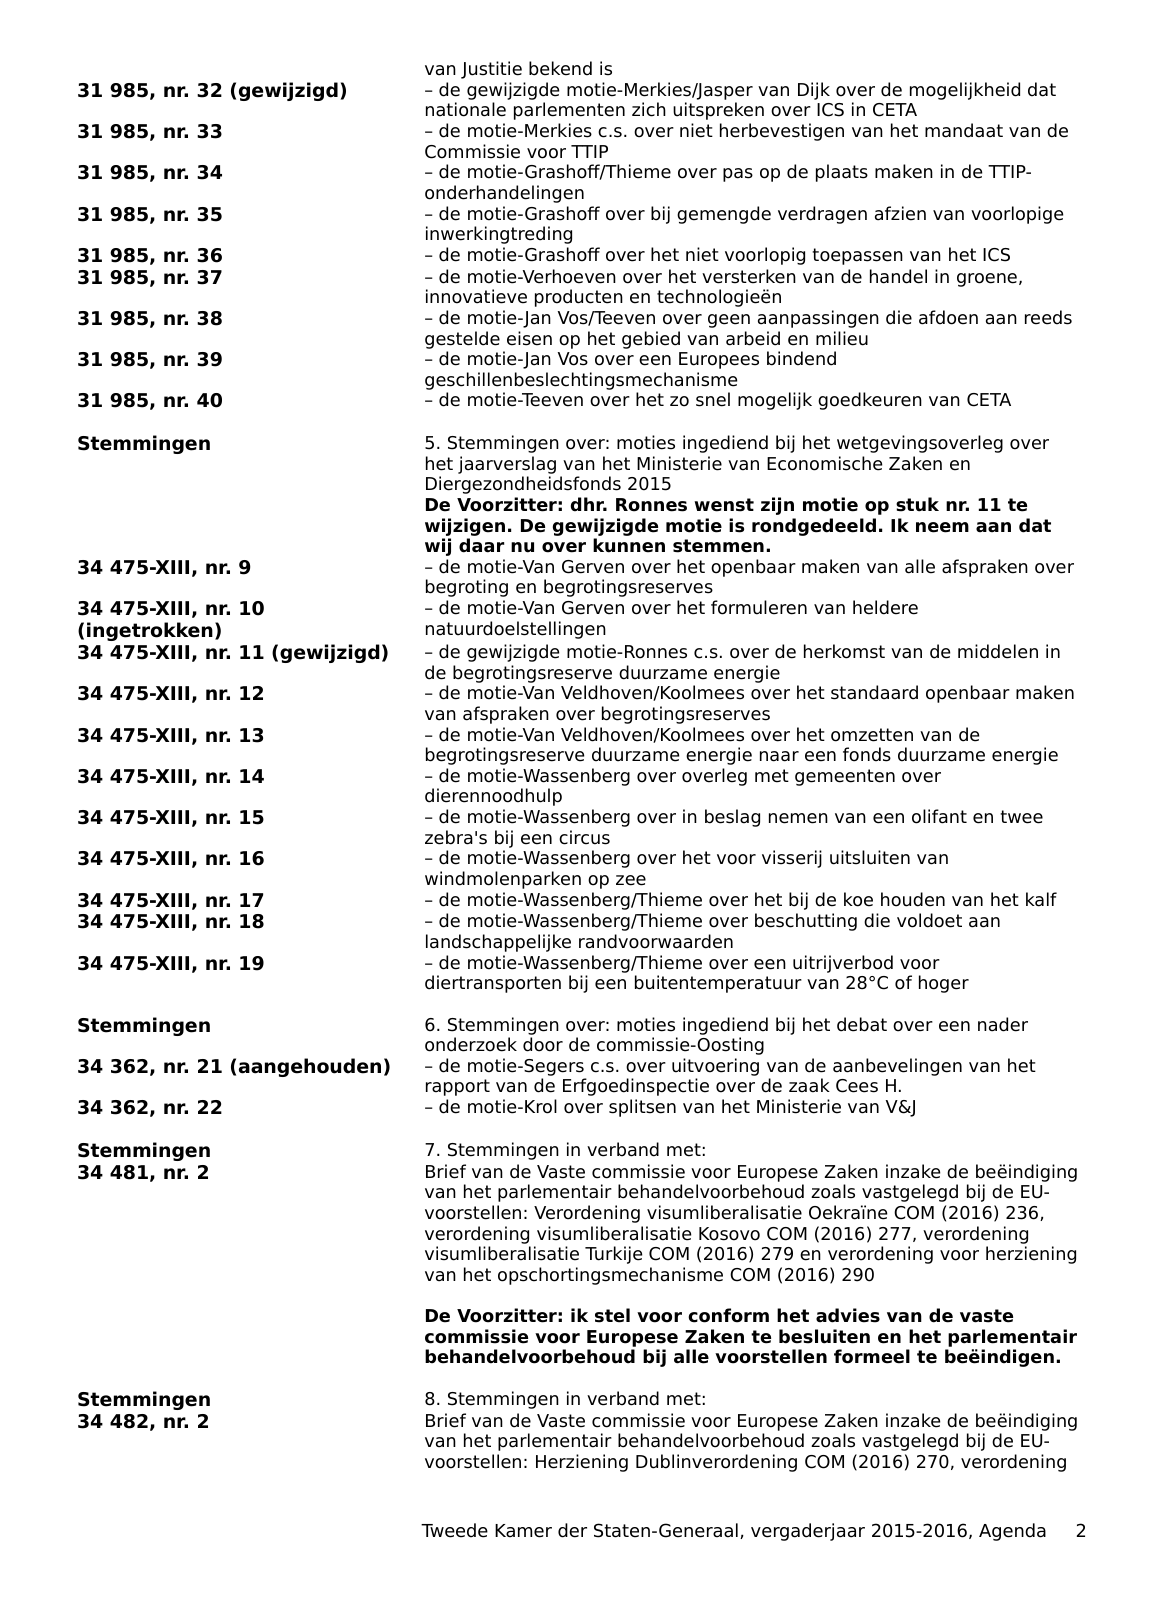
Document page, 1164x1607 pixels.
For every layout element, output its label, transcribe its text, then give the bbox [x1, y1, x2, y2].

table_cell [401, 1368, 418, 1388]
table_cell – de motie-Grashoff/Thieme over pas op de plaats maken in de TTIP-onderhandelingen [418, 162, 1087, 203]
table_cell 7. Stemmingen in verband met: [418, 1140, 1087, 1162]
table_cell [401, 59, 418, 80]
table_cell 34 475-XIII, nr. 15 [77, 807, 401, 848]
table_cell De Voorzitter: dhr. Ronnes wenst zijn motie op stuk nr. 11 te wijzigen. De gewijzigde motie is rondgedeeld. Ik neem aan dat wij daar nu over kunnen stemmen. [418, 495, 1087, 557]
table_cell [401, 766, 418, 807]
table_cell – de motie-Jan Vos over een Europees bindend geschillenbeslechtingsmechanisme [418, 349, 1087, 390]
table_cell [401, 349, 418, 390]
table_cell – de motie-Wassenberg over in beslag nemen van een olifant en twee zebra's bij een circus [418, 807, 1087, 848]
table_cell 34 475-XIII, nr. 17 [77, 890, 401, 911]
table_cell – de motie-Wassenberg/Thieme over een uitrijverbod voor diertransporten bij een buitentemperatuur van 28°C of hoger [418, 953, 1087, 994]
table_cell [401, 413, 418, 433]
table_cell [418, 1285, 1087, 1306]
table_cell 34 362, nr. 21 (aangehouden) [77, 1056, 401, 1097]
table_cell van Justitie bekend is [418, 59, 1087, 80]
table_cell 31 985, nr. 39 [77, 349, 401, 390]
table_cell [401, 433, 418, 495]
table_cell 34 362, nr. 22 [77, 1097, 401, 1119]
table_cell [401, 121, 418, 162]
table_cell 6. Stemmingen over: moties ingediend bij het debat over een nader onderzoek door de commissie-Oosting [418, 1015, 1087, 1056]
table_cell 31 985, nr. 34 [77, 162, 401, 203]
table_cell 31 985, nr. 35 [77, 204, 401, 245]
table_cell Stemmingen [77, 433, 401, 495]
table_cell [401, 1411, 418, 1472]
table_cell [77, 413, 401, 433]
table_cell [401, 495, 418, 557]
table_cell [401, 642, 418, 683]
table_cell [401, 598, 418, 642]
table_cell [401, 1056, 418, 1097]
table_cell 31 985, nr. 38 [77, 308, 401, 349]
table_cell [401, 953, 418, 994]
table_cell [401, 557, 418, 598]
table_cell 31 985, nr. 36 [77, 245, 401, 267]
table_cell 34 475-XIII, nr. 18 [77, 911, 401, 953]
table_cell 34 475-XIII, nr. 10 (ingetrokken) [77, 598, 401, 642]
table_cell – de motie-Segers c.s. over uitvoering van de aanbevelingen van het rapport van de Erfgoedinspectie over de zaak Cees H. [418, 1056, 1087, 1097]
table_cell [401, 1097, 418, 1119]
table_cell [401, 1389, 418, 1411]
table_cell 31 985, nr. 32 (gewijzigd) [77, 80, 401, 121]
table_cell 31 985, nr. 40 [77, 390, 401, 412]
table_cell – de motie-Verhoeven over het versterken van de handel in groene, innovatieve producten en technologieën [418, 267, 1087, 308]
table_cell [418, 413, 1087, 433]
table_cell [418, 1119, 1087, 1140]
table_cell Brief van de Vaste commissie voor Europese Zaken inzake de beëindiging van het parlementair behandelvoorbehoud zoals vastgelegd bij de EU-voorstellen: Verordening visumliberalisatie Oekraïne COM (2016) 236, verordening visumliberalisatie Kosovo COM (2016) 277, verordening visumliberalisatie Turkije COM (2016) 279 en verordening voor herziening van het opschortingsmechanisme COM (2016) 290 [418, 1162, 1087, 1285]
table_cell [401, 267, 418, 308]
table_cell – de motie-Van Veldhoven/Koolmees over het omzetten van de begrotingsreserve duurzame energie naar een fonds duurzame energie [418, 725, 1087, 766]
table_cell [401, 1162, 418, 1285]
table_cell [401, 911, 418, 953]
table_cell [401, 80, 418, 121]
table_cell [418, 1368, 1087, 1388]
table_cell [401, 683, 418, 724]
table_cell [401, 162, 418, 203]
table_cell Brief van de Vaste commissie voor Europese Zaken inzake de beëindiging van het parlementair behandelvoorbehoud zoals vastgelegd bij de EU-voorstellen: Herziening Dublinverordening COM (2016) 270, verordening [418, 1411, 1087, 1472]
table_cell [401, 1140, 418, 1162]
table_cell – de motie-Wassenberg/Thieme over beschutting die voldoet aan landschappelijke randvoorwaarden [418, 911, 1087, 953]
table_cell 34 475-XIII, nr. 11 (gewijzigd) [77, 642, 401, 683]
table_cell [77, 59, 401, 80]
table_cell [77, 1119, 401, 1140]
table_cell Stemmingen [77, 1389, 401, 1411]
table_cell [77, 1306, 401, 1368]
table_cell – de gewijzigde motie-Ronnes c.s. over de herkomst van de middelen in de begrotingsreserve duurzame energie [418, 642, 1087, 683]
table_cell [401, 890, 418, 911]
table_cell [77, 1285, 401, 1306]
table_cell 31 985, nr. 33 [77, 121, 401, 162]
table_cell 34 475-XIII, nr. 9 [77, 557, 401, 598]
table_cell [401, 994, 418, 1014]
table_cell De Voorzitter: ik stel voor conform het advies van de vaste commissie voor Europese Zaken te besluiten en het parlementair behandelvoorbehoud bij alle voorstellen formeel te beëindigen. [418, 1306, 1087, 1368]
table_cell [401, 204, 418, 245]
table_cell Stemmingen [77, 1015, 401, 1056]
table_cell [401, 1306, 418, 1368]
table_cell – de gewijzigde motie-Merkies/Jasper van Dijk over de mogelijkheid dat nationale parlementen zich uitspreken over ICS in CETA [418, 80, 1087, 121]
table_cell – de motie-Krol over splitsen van het Ministerie van V&J [418, 1097, 1087, 1119]
table_cell [401, 1285, 418, 1306]
table_cell [401, 848, 418, 889]
table_cell – de motie-Teeven over het zo snel mogelijk goedkeuren van CETA [418, 390, 1087, 412]
table_cell – de motie-Grashoff over bij gemengde verdragen afzien van voorlopige inwerkingtreding [418, 204, 1087, 245]
table_cell 8. Stemmingen in verband met: [418, 1389, 1087, 1411]
table_cell 34 475-XIII, nr. 14 [77, 766, 401, 807]
table_cell – de motie-Van Veldhoven/Koolmees over het standaard openbaar maken van afspraken over begrotingsreserves [418, 683, 1087, 724]
table_cell [401, 308, 418, 349]
table_cell [401, 1015, 418, 1056]
table_cell 34 475-XIII, nr. 12 [77, 683, 401, 724]
table_cell [77, 495, 401, 557]
table_cell – de motie-Van Gerven over het formuleren van heldere natuurdoelstellingen [418, 598, 1087, 642]
table_cell – de motie-Grashoff over het niet voorlopig toepassen van het ICS [418, 245, 1087, 267]
table_cell – de motie-Merkies c.s. over niet herbevestigen van het mandaat van de Commissie voor TTIP [418, 121, 1087, 162]
table_cell – de motie-Wassenberg over het voor visserij uitsluiten van windmolenparken op zee [418, 848, 1087, 889]
table_cell [418, 994, 1087, 1014]
table_cell 34 475-XIII, nr. 13 [77, 725, 401, 766]
table_cell [401, 1119, 418, 1140]
table_cell 5. Stemmingen over: moties ingediend bij het wetgevingsoverleg over het jaarverslag van het Ministerie van Economische Zaken en Diergezondheidsfonds 2015 [418, 433, 1087, 495]
table_cell 34 475-XIII, nr. 16 [77, 848, 401, 889]
table_cell – de motie-Wassenberg/Thieme over het bij de koe houden van het kalf [418, 890, 1087, 911]
table_cell [77, 1368, 401, 1388]
table_cell [401, 725, 418, 766]
table_cell 31 985, nr. 37 [77, 267, 401, 308]
table_cell Stemmingen [77, 1140, 401, 1162]
table_cell 34 475-XIII, nr. 19 [77, 953, 401, 994]
table_cell 34 481, nr. 2 [77, 1162, 401, 1285]
table_cell – de motie-Wassenberg over overleg met gemeenten over dierennoodhulp [418, 766, 1087, 807]
table_cell [401, 390, 418, 412]
table_cell 34 482, nr. 2 [77, 1411, 401, 1472]
table_cell – de motie-Jan Vos/Teeven over geen aanpassingen die afdoen aan reeds gestelde eisen op het gebied van arbeid en milieu [418, 308, 1087, 349]
table_cell [401, 807, 418, 848]
table_cell [401, 245, 418, 267]
table_cell – de motie-Van Gerven over het openbaar maken van alle afspraken over begroting en begrotingsreserves [418, 557, 1087, 598]
table_cell [77, 994, 401, 1014]
